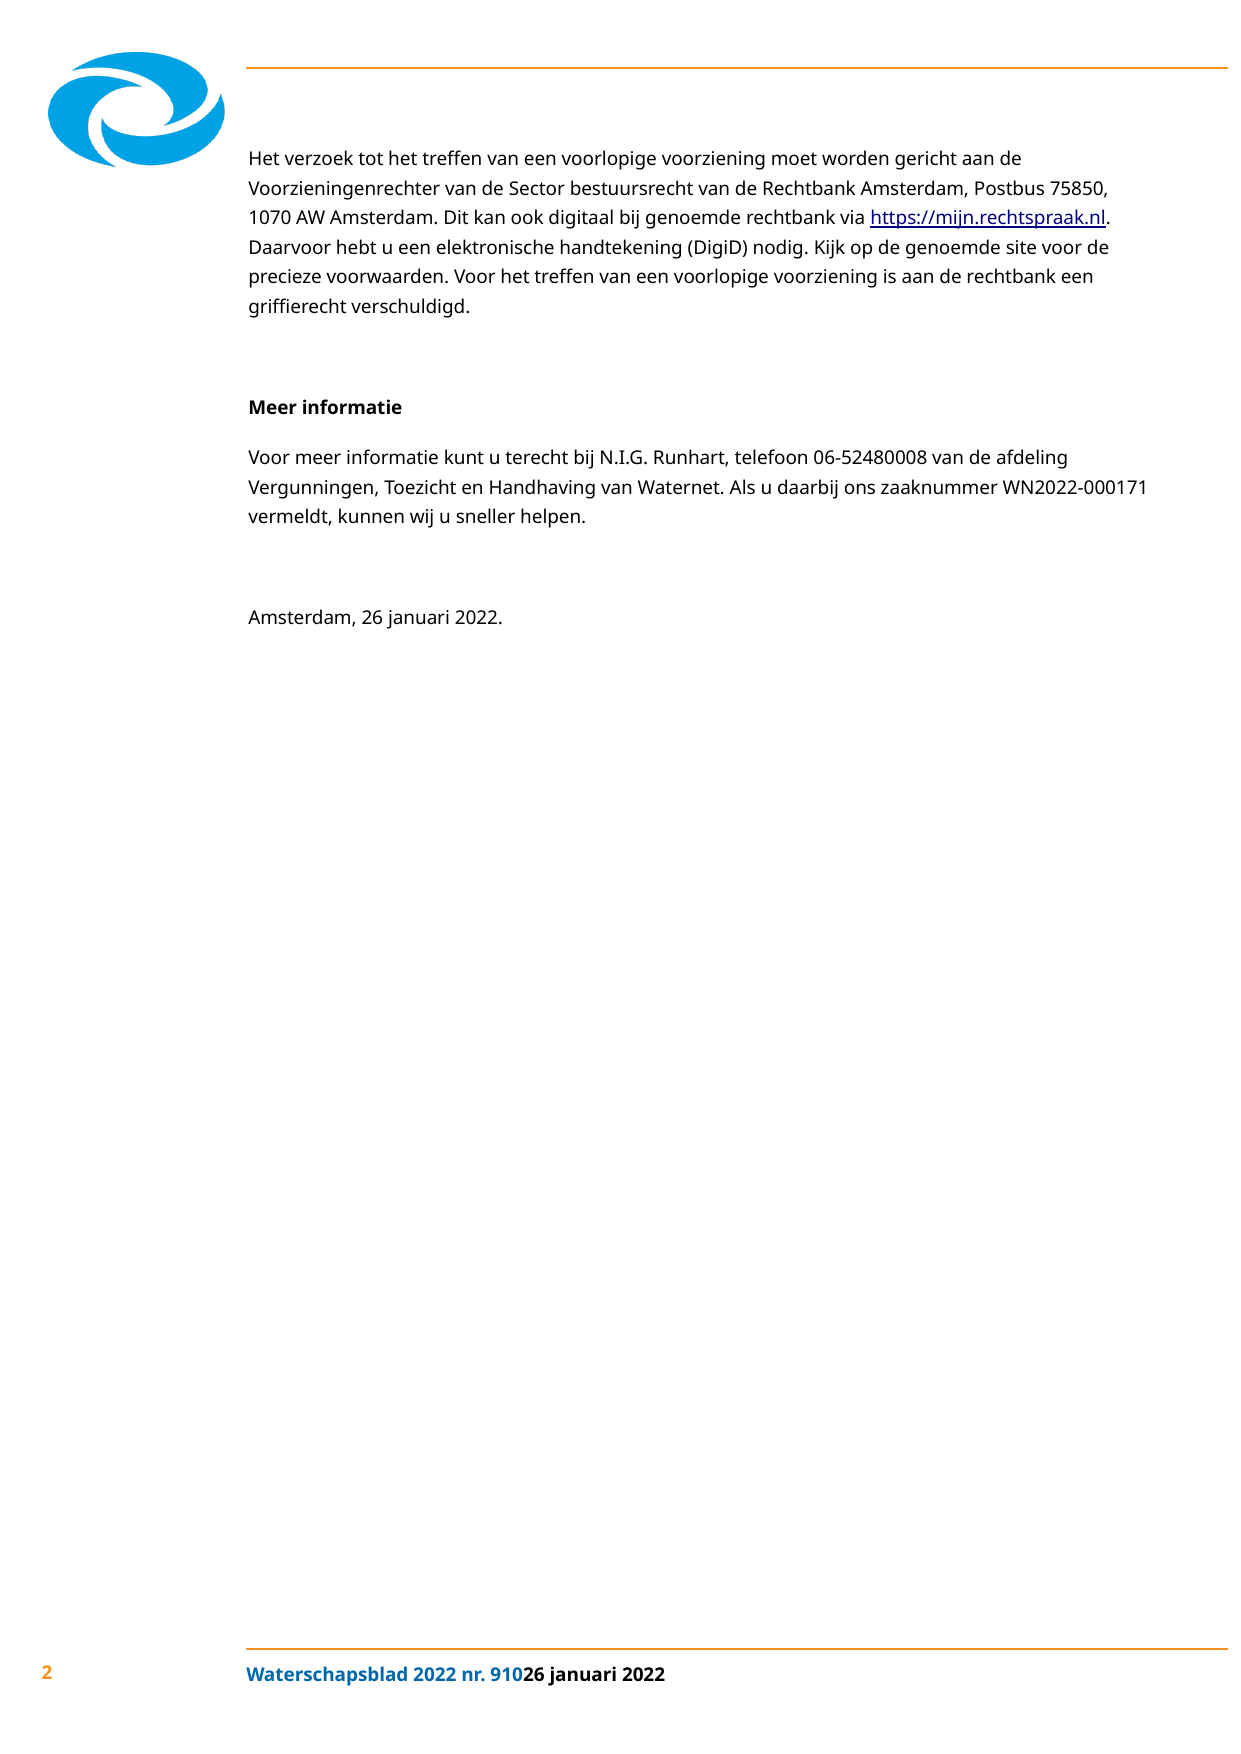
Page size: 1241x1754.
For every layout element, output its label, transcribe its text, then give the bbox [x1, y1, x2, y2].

text Voor meer informatie kunt u terecht bij N.I.G. Runhart, telefoon 06-52480008 van de afdeling Vergunningen, Toezicht en Handhaving van Waternet. Als u daarbij ons zaaknummer WN2022-000171 vermeldt, kunnen wij u sneller helpen. [248, 444, 1152, 529]
text Het verzoek tot het treffen van een voorlopige voorziening moet worden gericht aan de Voorzieningenrechter van de Sector bestuursrecht van de Rechtbank Amsterdam, Postbus 75850, 1070 AW Amsterdam. Dit kan ook digitaal bij genoemde rechtbank via https://mijn.rechtspraak.nl. Daarvoor hebt u een elektronische handtekening (DigiD) nodig. Kijk op de genoemde site voor de precieze voorwaarden. Voor het treffen van een voorlopige voorziening is aan de rechtbank een griffierecht verschuldigd. [248, 145, 1152, 319]
picture [41, 47, 231, 172]
text Meer informatie [248, 394, 1152, 420]
text Amsterdam, 26 januari 2022. [248, 604, 1152, 630]
